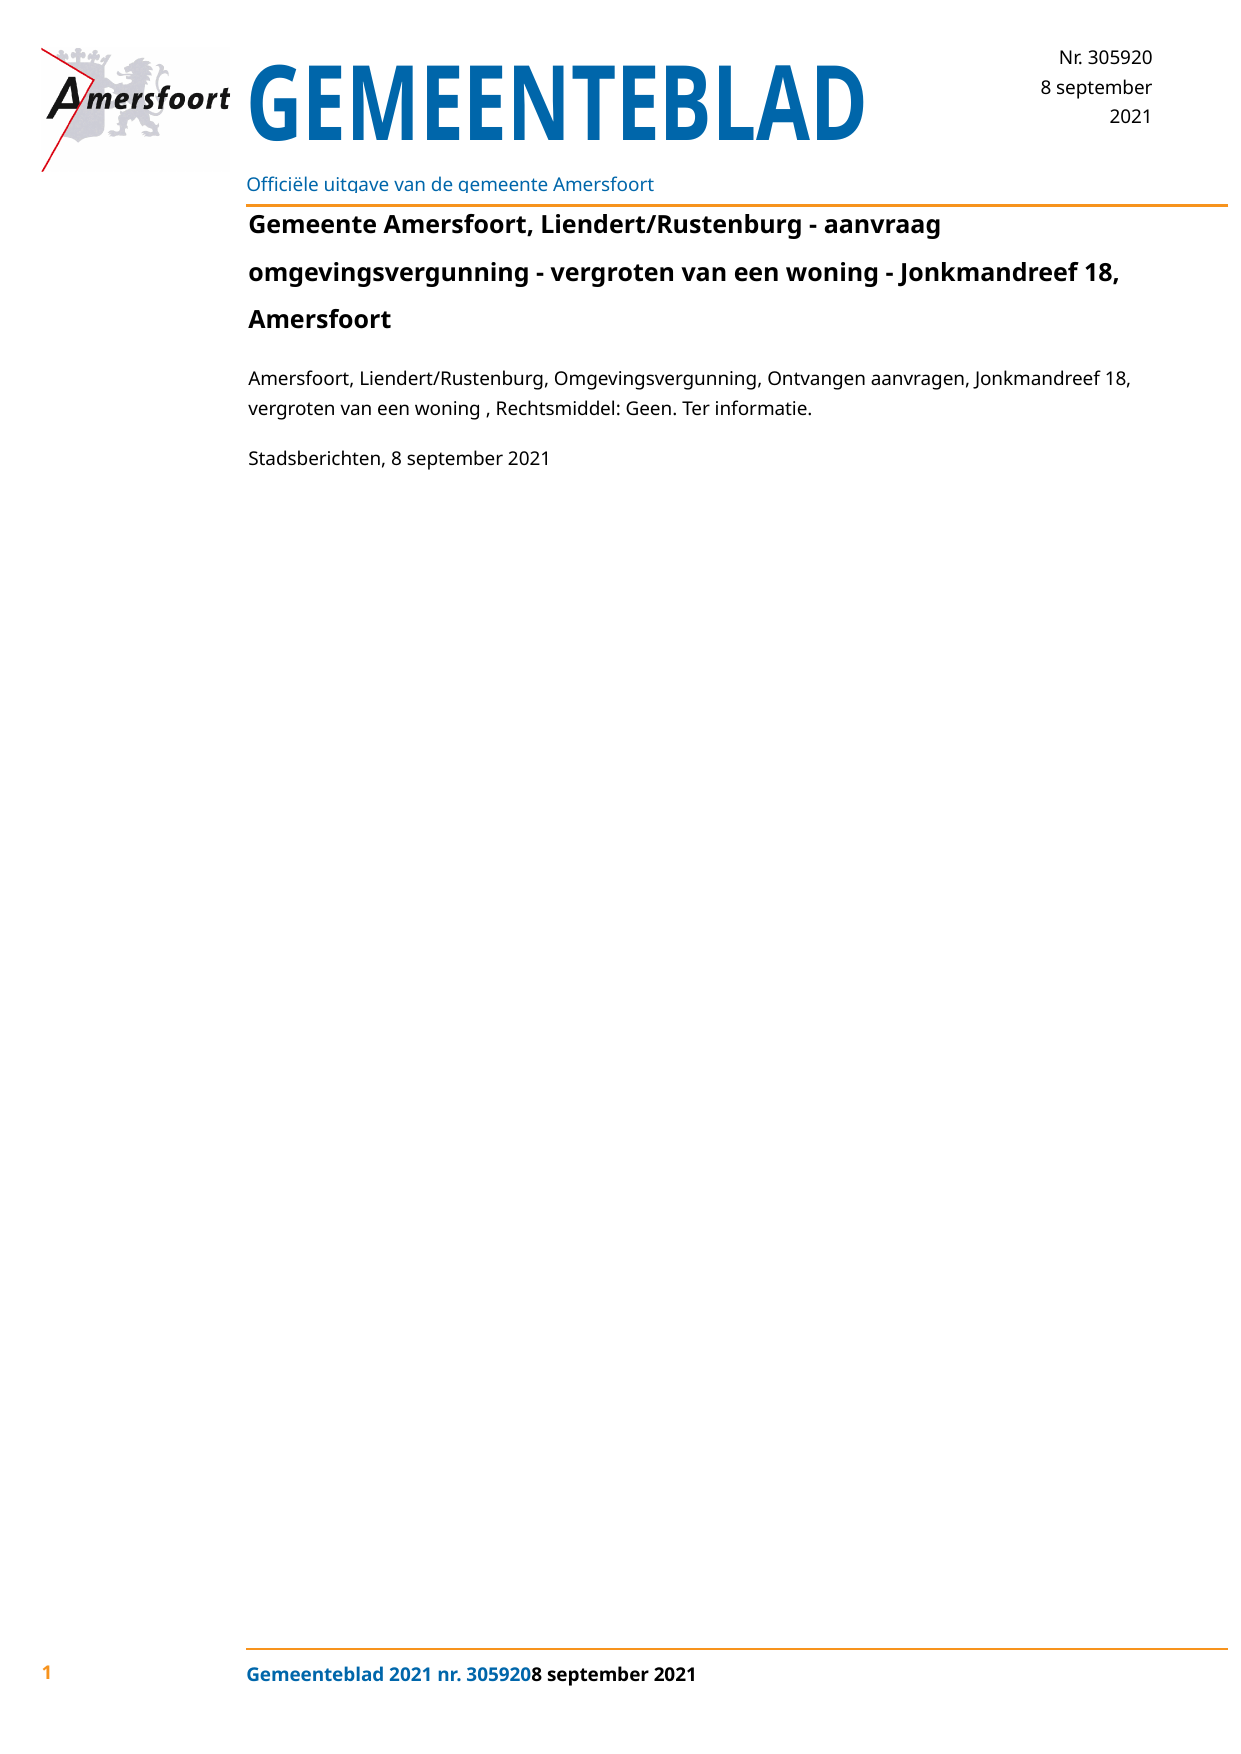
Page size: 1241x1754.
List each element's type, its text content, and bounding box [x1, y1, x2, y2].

text Amersfoort, Liendert/Rustenburg, Omgevingsvergunning, Ontvangen aanvragen, Jonkmandreef 18, vergroten van een woning , Rechtsmiddel: Geen. Ter informatie. [248, 366, 1152, 421]
picture [41, 47, 231, 172]
text Gemeente Amersfoort, Liendert/Rustenburg - aanvraag omgevingsvergunning - vergroten van een woning - Jonkmandreef 18, Amersfoort [248, 207, 1152, 336]
text Stadsberichten, 8 september 2021 [248, 446, 1152, 471]
